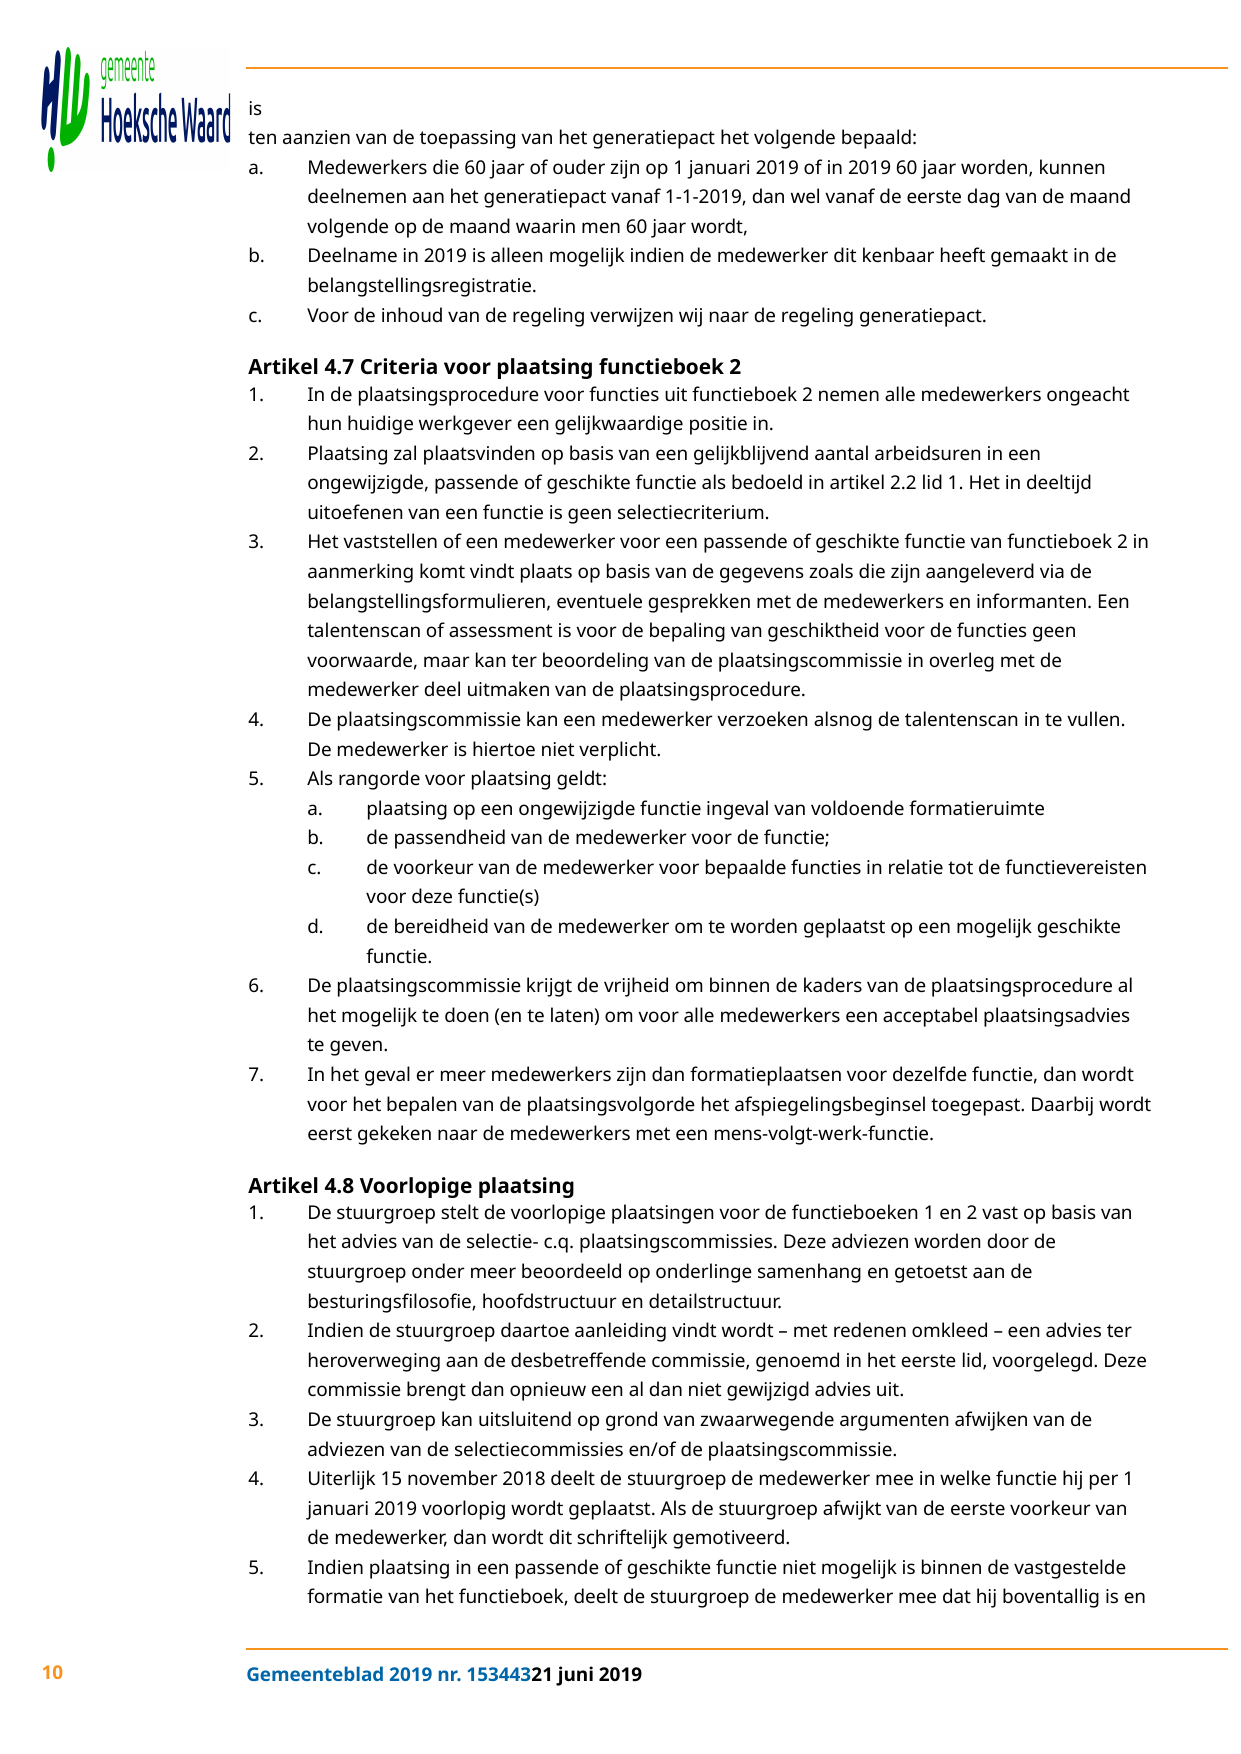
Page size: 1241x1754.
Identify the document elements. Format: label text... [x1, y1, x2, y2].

list plaatsing op een ongewijzigde functie ingeval van voldoende formatieruimte [307, 795, 1152, 821]
list Plaatsing zal plaatsvinden op basis van een gelijkblijvend aantal arbeidsuren in een ongewijzigde, passende of geschikte functie als bedoeld in artikel 2.2 lid 1. Het in deeltijd uitoefenen van een functie is geen selectiecriterium. [248, 440, 1152, 525]
list De stuurgroep kan uitsluitend op grond van zwaarwegende argumenten afwijken van de adviezen van de selectiecommissies en/of de plaatsingscommissie. [248, 1406, 1152, 1462]
list In het geval er meer medewerkers zijn dan formatieplaatsen voor dezelfde functie, dan wordt voor het bepalen van de plaatsingsvolgorde het afspiegelingsbeginsel toegepast. Daarbij wordt eerst gekeken naar de medewerkers met een mens-volgt-werk-functie. [248, 1061, 1152, 1146]
text ten aanzien van de toepassing van het generatiepact het volgende bepaald: [248, 124, 1152, 150]
text Artikel 4.7 Criteria voor plaatsing functieboek 2 [248, 352, 1152, 381]
list Het vaststellen of een medewerker voor een passende of geschikte functie van functieboek 2 in aanmerking komt vindt plaats op basis van de gegevens zoals die zijn aangeleverd via de belangstellingsformulieren, eventuele gesprekken met de medewerkers en informanten. Een talentenscan of assessment is voor de bepaling van geschiktheid voor de functies geen voorwaarde, maar kan ter beoordeling van de plaatsingscommissie in overleg met de medewerker deel uitmaken van de plaatsingsprocedure. [248, 529, 1152, 702]
list Uiterlijk 15 november 2018 deelt de stuurgroep de medewerker mee in welke functie hij per 1 januari 2019 voorlopig wordt geplaatst. Als de stuurgroep afwijkt van de eerste voorkeur van de medewerker, dan wordt dit schriftelijk gemotiveerd. [248, 1465, 1152, 1550]
list de bereidheid van de medewerker om te worden geplaatst op een mogelijk geschikte functie. [307, 913, 1152, 968]
list de voorkeur van de medewerker voor bepaalde functies in relatie tot de functievereisten voor deze functie(s) [307, 854, 1152, 909]
list De stuurgroep stelt de voorlopige plaatsingen voor de functieboeken 1 en 2 vast op basis van het advies van de selectie- c.q. plaatsingscommissies. Deze adviezen worden door de stuurgroep onder meer beoordeeld op onderlinge samenhang en getoetst aan de besturingsfilosofie, hoofdstructuur en detailstructuur. [248, 1199, 1152, 1314]
picture [41, 47, 231, 172]
list Medewerkers die 60 jaar of ouder zijn op 1 januari 2019 of in 2019 60 jaar worden, kunnen deelnemen aan het generatiepact vanaf 1-1-2019, dan wel vanaf de eerste dag van de maand volgende op de maand waarin men 60 jaar wordt, [248, 154, 1152, 239]
list Voor de inhoud van de regeling verwijzen wij naar de regeling generatiepact. [248, 302, 1152, 328]
list de passendheid van de medewerker voor de functie; [307, 824, 1152, 850]
list Indien plaatsing in een passende of geschikte functie niet mogelijk is binnen de vastgestelde formatie van het functieboek, deelt de stuurgroep de medewerker mee dat hij boventallig is en [248, 1554, 1152, 1609]
list Als rangorde voor plaatsing geldt: [248, 765, 1152, 791]
list Indien de stuurgroep daartoe aanleiding vindt wordt – met redenen omkleed – een advies ter heroverweging aan de desbetreffende commissie, genoemd in het eerste lid, voorgelegd. Deze commissie brengt dan opnieuw een al dan niet gewijzigd advies uit. [248, 1317, 1152, 1402]
text Artikel 4.8 Voorlopige plaatsing [248, 1171, 1152, 1199]
list Deelname in 2019 is alleen mogelijk indien de medewerker dit kenbaar heeft gemaakt in de belangstellingsregistratie. [248, 243, 1152, 298]
list De plaatsingscommissie kan een medewerker verzoeken alsnog de talentenscan in te vullen. De medewerker is hiertoe niet verplicht. [248, 706, 1152, 761]
list In de plaatsingsprocedure voor functies uit functieboek 2 nemen alle medewerkers ongeacht hun huidige werkgever een gelijkwaardige positie in. [248, 381, 1152, 436]
list De plaatsingscommissie krijgt de vrijheid om binnen de kaders van de plaatsingsprocedure al het mogelijk te doen (en te laten) om voor alle medewerkers een acceptabel plaatsingsadvies te geven. [248, 972, 1152, 1057]
text is [248, 95, 1152, 121]
